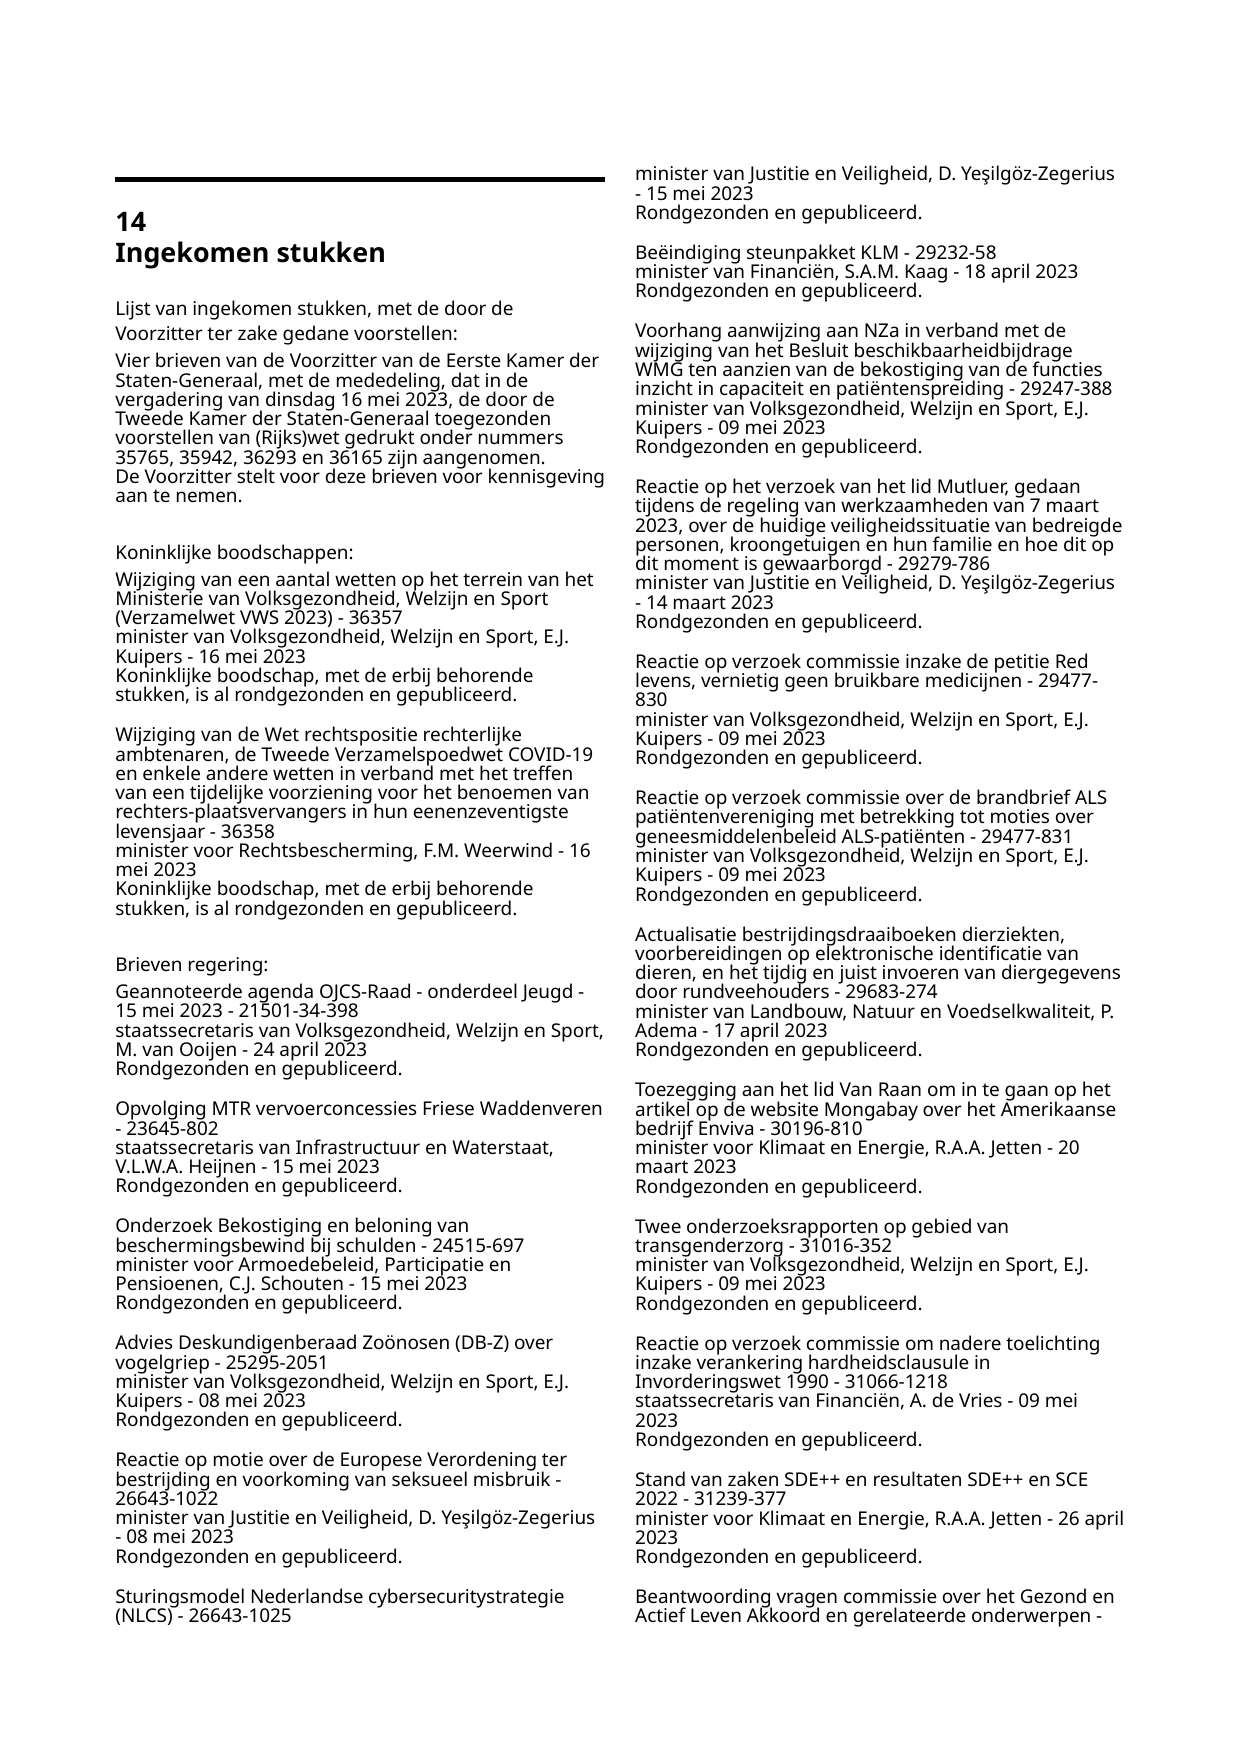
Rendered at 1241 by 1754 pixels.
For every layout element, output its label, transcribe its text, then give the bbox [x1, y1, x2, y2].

text minister van Justitie en Veiligheid, D. Yeşilgöz-Zegerius - 14 maart 2023 [635, 574, 1125, 613]
text Sturingsmodel Nederlandse cybersecuritystrategie (NLCS) - 26643-1025 [115, 1588, 605, 1626]
text Voorhang aanwijzing aan NZa in verband met de wijziging van het Besluit beschikbaarheidbijdrage WMG ten aanzien van de bekostiging van de functies inzicht in capaciteit en patiëntenspreiding - 29247-388 [635, 322, 1125, 399]
text Beëindiging steunpakket KLM - 29232-58 [635, 244, 1125, 263]
text Rondgezonden en gepubliceerd. [115, 1548, 605, 1567]
text minister voor Klimaat en Energie, R.A.A. Jetten - 26 april 2023 [635, 1509, 1125, 1548]
text minister van Volksgezondheid, Welzijn en Sport, E.J. Kuipers - 09 mei 2023 [635, 399, 1125, 438]
text minister voor Armoedebeleid, Participatie en Pensioenen, C.J. Schouten - 15 mei 2023 [115, 1256, 605, 1294]
text Rondgezonden en gepubliceerd. [635, 204, 1125, 223]
text De Voorzitter stelt voor deze brieven voor kennisgeving aan te nemen. [115, 468, 605, 506]
text Rondgezonden en gepubliceerd. [635, 1178, 1125, 1197]
text minister van Volksgezondheid, Welzijn en Sport, E.J. Kuipers - 09 mei 2023 [635, 711, 1125, 749]
text Reactie op verzoek commissie inzake de petitie Red levens, vernietig geen bruikbare medicijnen - 29477-830 [635, 653, 1125, 711]
text 14 [115, 203, 605, 239]
text Onderzoek Bekostiging en beloning van beschermingsbewind bij schulden - 24515-697 [115, 1217, 605, 1256]
text minister van Volksgezondheid, Welzijn en Sport, E.J. Kuipers - 08 mei 2023 [115, 1373, 605, 1411]
text Advies Deskundigenberaad Zoönosen (DB-Z) over vogelgriep - 25295-2051 [115, 1334, 605, 1373]
text Lijst van ingekomen stukken, met de door de Voorzitter ter zake gedane voorstellen: [115, 295, 605, 346]
text Rondgezonden en gepubliceerd. [635, 749, 1125, 768]
text Koninklijke boodschap, met de erbij behorende stukken, is al rondgezonden en gepubliceerd. [115, 667, 605, 706]
text minister van Justitie en Veiligheid, D. Yeşilgöz-Zegerius - 15 mei 2023 [635, 165, 1125, 204]
text Wijziging van een aantal wetten op het terrein van het Ministerie van Volksgezondheid, Welzijn en Sport (Verzamelwet VWS 2023) - 36357 [115, 571, 605, 628]
text Rondgezonden en gepubliceerd. [115, 1177, 605, 1197]
text Rondgezonden en gepubliceerd. [635, 282, 1125, 302]
text Rondgezonden en gepubliceerd. [635, 1295, 1125, 1314]
text staatssecretaris van Volksgezondheid, Welzijn en Sport, M. van Ooijen - 24 april 2023 [115, 1022, 605, 1060]
text Geannoteerde agenda OJCS-Raad - onderdeel Jeugd - 15 mei 2023 - 21501-34-398 [115, 983, 605, 1022]
text Rondgezonden en gepubliceerd. [115, 1060, 605, 1079]
text staatssecretaris van Financiën, A. de Vries - 09 mei 2023 [635, 1392, 1125, 1431]
text minister van Volksgezondheid, Welzijn en Sport, E.J. Kuipers - 09 mei 2023 [635, 847, 1125, 886]
text Wijziging van de Wet rechtspositie rechterlijke ambtenaren, de Tweede Verzamelspoedwet COVID-19 en enkele andere wetten in verband met het treffen van een tijdelijke voorziening voor het benoemen van rechters-plaatsvervangers in hun eenenzeventigste levensjaar - 36358 [115, 726, 605, 842]
text Rondgezonden en gepubliceerd. [635, 438, 1125, 457]
text Rondgezonden en gepubliceerd. [115, 1294, 605, 1314]
text minister voor Rechtsbescherming, F.M. Weerwind - 16 mei 2023 [115, 842, 605, 880]
text Rondgezonden en gepubliceerd. [635, 613, 1125, 632]
text Toezegging aan het lid Van Raan om in te gaan op het artikel op de website Mongabay over het Amerikaanse bedrijf Enviva - 30196-810 [635, 1081, 1125, 1139]
text Koninklijke boodschappen: [115, 539, 605, 565]
text Rondgezonden en gepubliceerd. [635, 1431, 1125, 1450]
text minister van Volksgezondheid, Welzijn en Sport, E.J. Kuipers - 16 mei 2023 [115, 628, 605, 667]
text Koninklijke boodschap, met de erbij behorende stukken, is al rondgezonden en gepubliceerd. [115, 880, 605, 919]
text Actualisatie bestrijdingsdraaiboeken dierziekten, voorbereidingen op elektronische identificatie van dieren, en het tijdig en juist invoeren van diergegevens door rundveehouders - 29683-274 [635, 926, 1125, 1003]
text minister van Justitie en Veiligheid, D. Yeşilgöz-Zegerius - 08 mei 2023 [115, 1509, 605, 1548]
text Reactie op verzoek commissie over de brandbrief ALS patiëntenvereniging met betrekking tot moties over geneesmiddelenbeleid ALS-patiënten - 29477-831 [635, 789, 1125, 847]
text minister van Financiën, S.A.M. Kaag - 18 april 2023 [635, 263, 1125, 282]
text Twee onderzoeksrapporten op gebied van transgenderzorg - 31016-352 [635, 1218, 1125, 1256]
text Opvolging MTR vervoerconcessies Friese Waddenveren - 23645-802 [115, 1100, 605, 1139]
text Rondgezonden en gepubliceerd. [635, 1041, 1125, 1061]
text Reactie op verzoek commissie om nadere toelichting inzake verankering hardheidsclausule in Invorderingswet 1990 - 31066-1218 [635, 1335, 1125, 1392]
text minister van Volksgezondheid, Welzijn en Sport, E.J. Kuipers - 09 mei 2023 [635, 1256, 1125, 1295]
text Ingekomen stukken [115, 239, 605, 283]
text Stand van zaken SDE++ en resultaten SDE++ en SCE 2022 - 31239-377 [635, 1471, 1125, 1509]
text Beantwoording vragen commissie over het Gezond en Actief Leven Akkoord en gerelateerde onderwerpen [635, 1588, 1125, 1627]
text Rondgezonden en gepubliceerd. [115, 1411, 605, 1431]
text Reactie op motie over de Europese Verordening ter bestrijding en voorkoming van seksueel misbruik - 26643-1022 [115, 1451, 605, 1509]
text Rondgezonden en gepubliceerd. [635, 1548, 1125, 1567]
text Reactie op het verzoek van het lid Mutluer, gedaan tijdens de regeling van werkzaamheden van 7 maart 2023, over de huidige veiligheidssituatie van bedreigde personen, kroongetuigen en hun familie en hoe dit op dit moment is gewaarborgd - 29279-786 [635, 478, 1125, 574]
text Vier brieven van de Voorzitter van de Eerste Kamer der Staten-Generaal, met de mededeling, dat in de vergadering van dinsdag 16 mei 2023, de door de Tweede Kamer der Staten-Generaal toegezonden voorstellen van (Rijks)wet gedrukt onder nummers 35765, 35942, 36293 en 36165 zijn aangenomen. [115, 352, 605, 468]
text Brieven regering: [115, 951, 605, 977]
text staatssecretaris van Infrastructuur en Waterstaat, V.L.W.A. Heijnen - 15 mei 2023 [115, 1139, 605, 1177]
text minister voor Klimaat en Energie, R.A.A. Jetten - 20 maart 2023 [635, 1139, 1125, 1178]
text Rondgezonden en gepubliceerd. [635, 886, 1125, 905]
text minister van Landbouw, Natuur en Voedselkwaliteit, P. Adema - 17 april 2023 [635, 1003, 1125, 1041]
